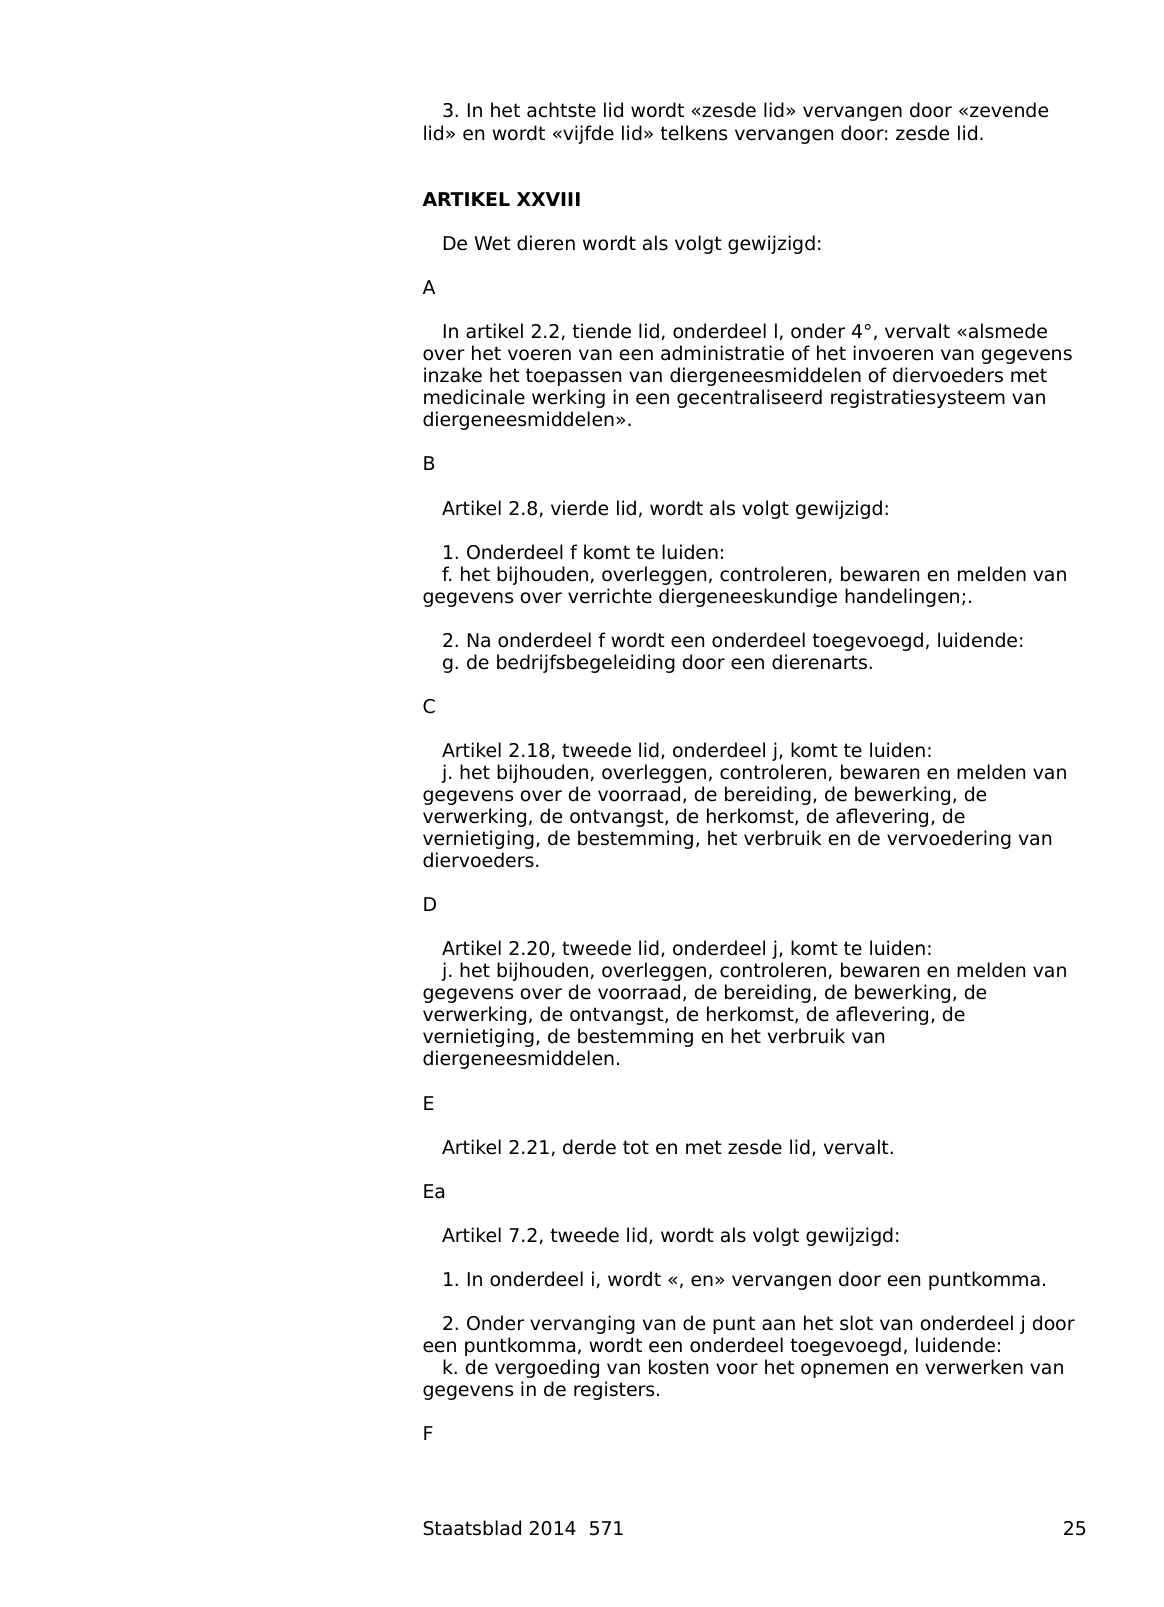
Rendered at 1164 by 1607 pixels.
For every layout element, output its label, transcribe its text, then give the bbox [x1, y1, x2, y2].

text De Wet dieren wordt als volgt gewijzigd: [422, 233, 1087, 255]
text Ea [422, 1181, 1087, 1203]
text Artikel 7.2, tweede lid, wordt als volgt gewijzigd: [422, 1225, 1087, 1247]
text j. het bijhouden, overleggen, controleren, bewaren en melden van gegevens over de voorraad, de bereiding, de bewerking, de verwerking, de ontvangst, de herkomst, de aflevering, de vernietiging, de bestemming en het verbruik van diergeneesmiddelen. [422, 960, 1087, 1070]
text 1. Onderdeel f komt te luiden: [422, 542, 1087, 564]
text 2. Onder vervanging van de punt aan het slot van onderdeel j door een puntkomma, wordt een onderdeel toegevoegd, luidende: [422, 1313, 1087, 1357]
text j. het bijhouden, overleggen, controleren, bewaren en melden van gegevens over de voorraad, de bereiding, de bewerking, de verwerking, de ontvangst, de herkomst, de aflevering, de vernietiging, de bestemming, het verbruik en de vervoedering van diervoeders. [422, 762, 1087, 872]
text C [422, 696, 1087, 718]
text g. de bedrijfsbegeleiding door een dierenarts. [422, 652, 1087, 674]
text 3. In het achtste lid wordt «zesde lid» vervangen door «zevende lid» en wordt «vijfde lid» telkens vervangen door: zesde lid. [422, 100, 1087, 144]
text Artikel 2.8, vierde lid, wordt als volgt gewijzigd: [422, 497, 1087, 519]
text D [422, 894, 1087, 916]
text Artikel 2.21, derde tot en met zesde lid, vervalt. [422, 1137, 1087, 1158]
text A [422, 277, 1087, 299]
text 1. In onderdeel i, wordt «, en» vervangen door een puntkomma. [422, 1269, 1087, 1291]
text 2. Na onderdeel f wordt een onderdeel toegevoegd, luidende: [422, 630, 1087, 652]
text Artikel 2.18, tweede lid, onderdeel j, komt te luiden: [422, 740, 1087, 762]
text In artikel 2.2, tiende lid, onderdeel l, onder 4°, vervalt «alsmede over het voeren van een administratie of het invoeren van gegevens inzake het toepassen van diergeneesmiddelen of diervoeders met medicinale werking in een gecentraliseerd registratiesysteem van diergeneesmiddelen». [422, 321, 1087, 431]
text E [422, 1092, 1087, 1114]
text F [422, 1423, 1087, 1445]
text B [422, 453, 1087, 475]
text Artikel 2.20, tweede lid, onderdeel j, komt te luiden: [422, 938, 1087, 960]
text f. het bijhouden, overleggen, controleren, bewaren en melden van gegevens over verrichte diergeneeskundige handelingen;. [422, 564, 1087, 608]
subtitle ARTIKEL XXVIII [422, 189, 1087, 211]
text k. de vergoeding van kosten voor het opnemen en verwerken van gegevens in de registers. [422, 1357, 1087, 1401]
